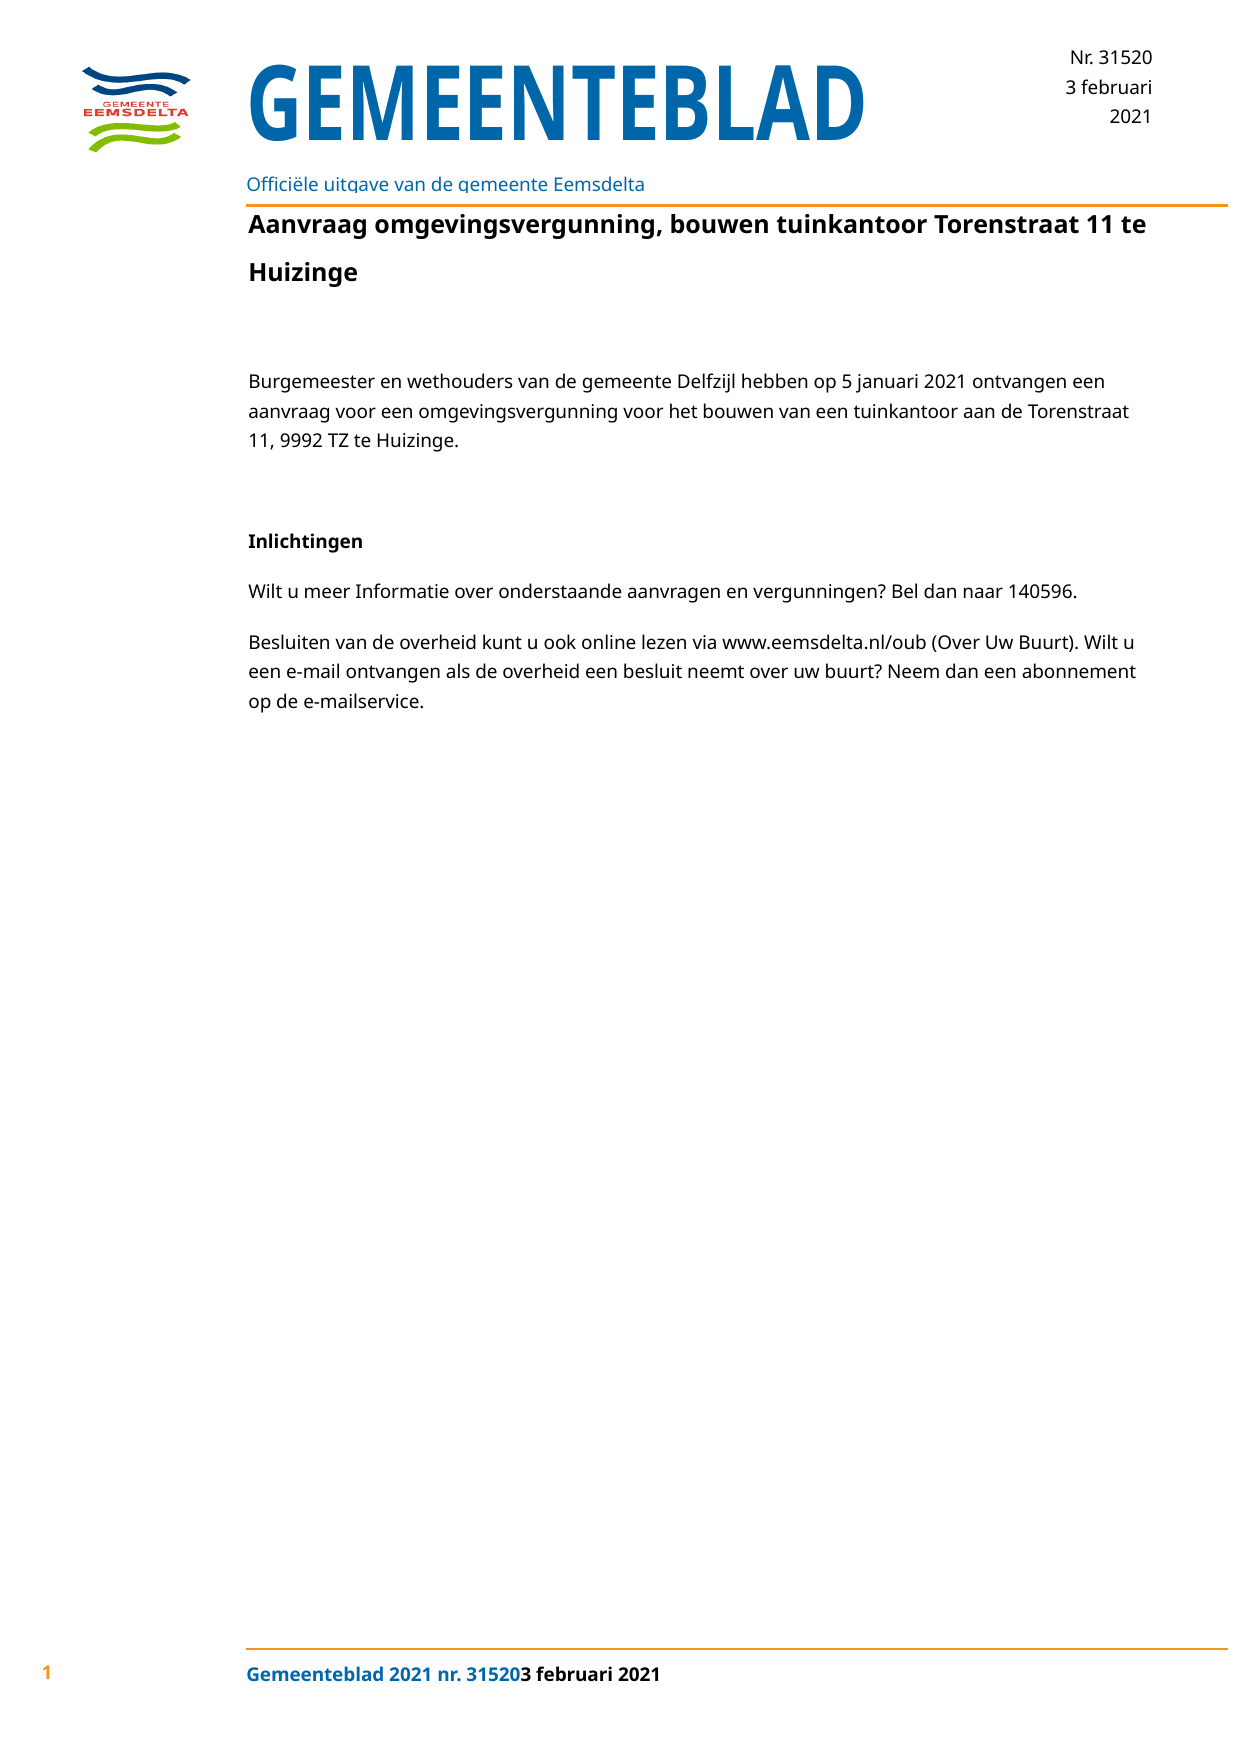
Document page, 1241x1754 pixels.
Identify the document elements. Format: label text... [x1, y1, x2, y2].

text Besluiten van de overheid kunt u ook online lezen via www.eemsdelta.nl/oub (Over Uw Buurt). Wilt u een e-mail ontvangen als de overheid een besluit neemt over uw buurt? Neem dan een abonnement op de e-mailservice. [248, 629, 1152, 714]
text Aanvraag omgevingsvergunning, bouwen tuinkantoor Torenstraat 11 te Huizinge [248, 207, 1152, 288]
picture [41, 47, 231, 172]
text Burgemeester en wethouders van de gemeente Delfzijl hebben op 5 januari 2021 ontvangen een aanvraag voor een omgevingsvergunning voor het bouwen van een tuinkantoor aan de Torenstraat 11, 9992 TZ te Huizinge. [248, 368, 1152, 453]
text Inlichtingen [248, 528, 1152, 554]
text Wilt u meer Informatie over onderstaande aanvragen en vergunningen? Bel dan naar 140596. [248, 579, 1152, 604]
